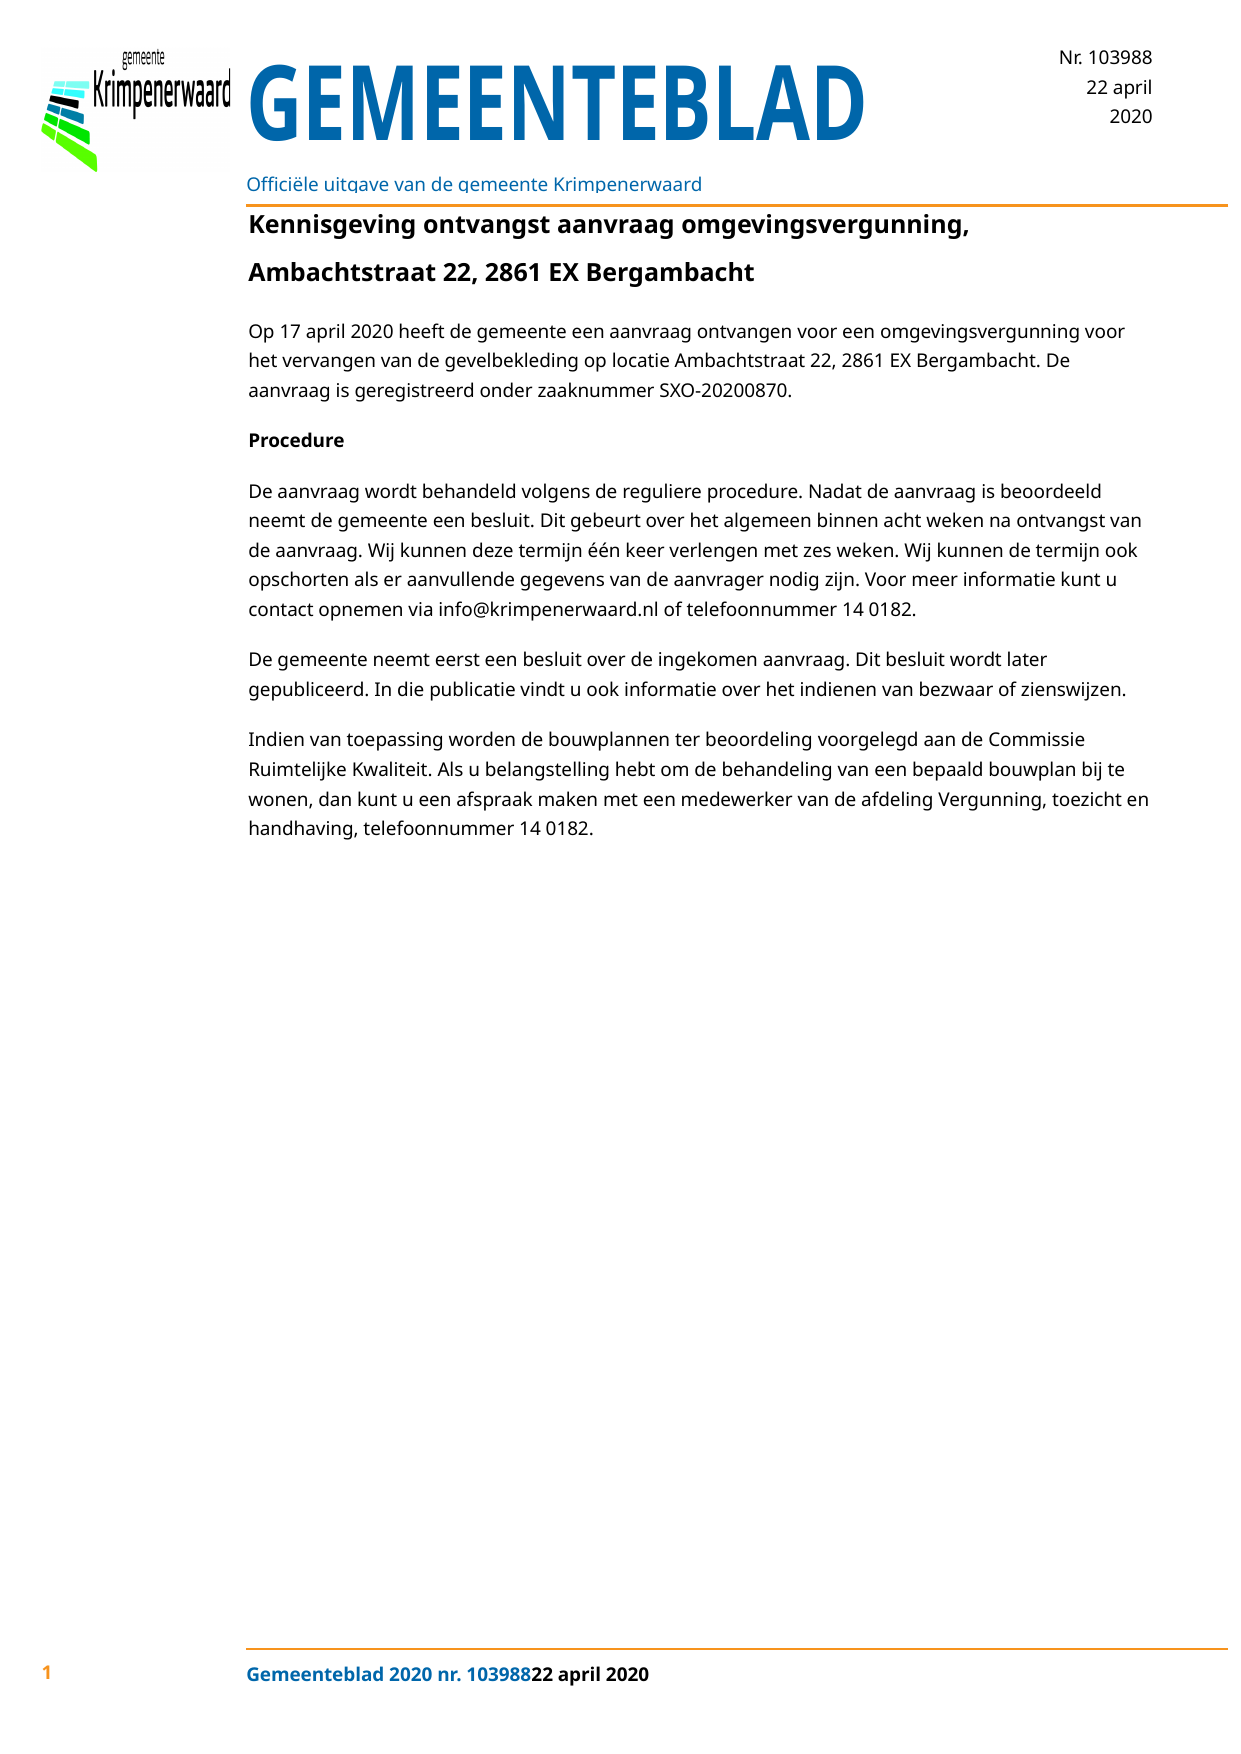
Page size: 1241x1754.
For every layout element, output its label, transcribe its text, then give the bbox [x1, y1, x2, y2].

text Op 17 april 2020 heeft de gemeente een aanvraag ontvangen voor een omgevingsvergunning voor het vervangen van de gevelbekleding op locatie Ambachtstraat 22, 2861 EX Bergambacht. De aanvraag is geregistreerd onder zaaknummer SXO-20200870. [248, 318, 1152, 403]
picture [41, 47, 231, 172]
text De gemeente neemt eerst een besluit over de ingekomen aanvraag. Dit besluit wordt later gepubliceerd. In die publicatie vindt u ook informatie over het indienen van bezwaar of zienswijzen. [248, 647, 1152, 702]
text Indien van toepassing worden de bouwplannen ter beoordeling voorgelegd aan de Commissie Ruimtelijke Kwaliteit. Als u belangstelling hebt om de behandeling van een bepaald bouwplan bij te wonen, dan kunt u een afspraak maken met een medewerker van de afdeling Vergunning, toezicht en handhaving, telefoonnummer 14 0182. [248, 727, 1152, 841]
text De aanvraag wordt behandeld volgens de reguliere procedure. Nadat de aanvraag is beoordeeld neemt de gemeente een besluit. Dit gebeurt over het algemeen binnen acht weken na ontvangst van de aanvraag. Wij kunnen deze termijn één keer verlengen met zes weken. Wij kunnen de termijn ook opschorten als er aanvullende gegevens van de aanvrager nodig zijn. Voor meer informatie kunt u contact opnemen via info@krimpenerwaard.nl of telefoonnummer 14 0182. [248, 478, 1152, 622]
text Procedure [248, 427, 1152, 453]
text Kennisgeving ontvangst aanvraag omgevingsvergunning, Ambachtstraat 22, 2861 EX Bergambacht [248, 207, 1152, 288]
